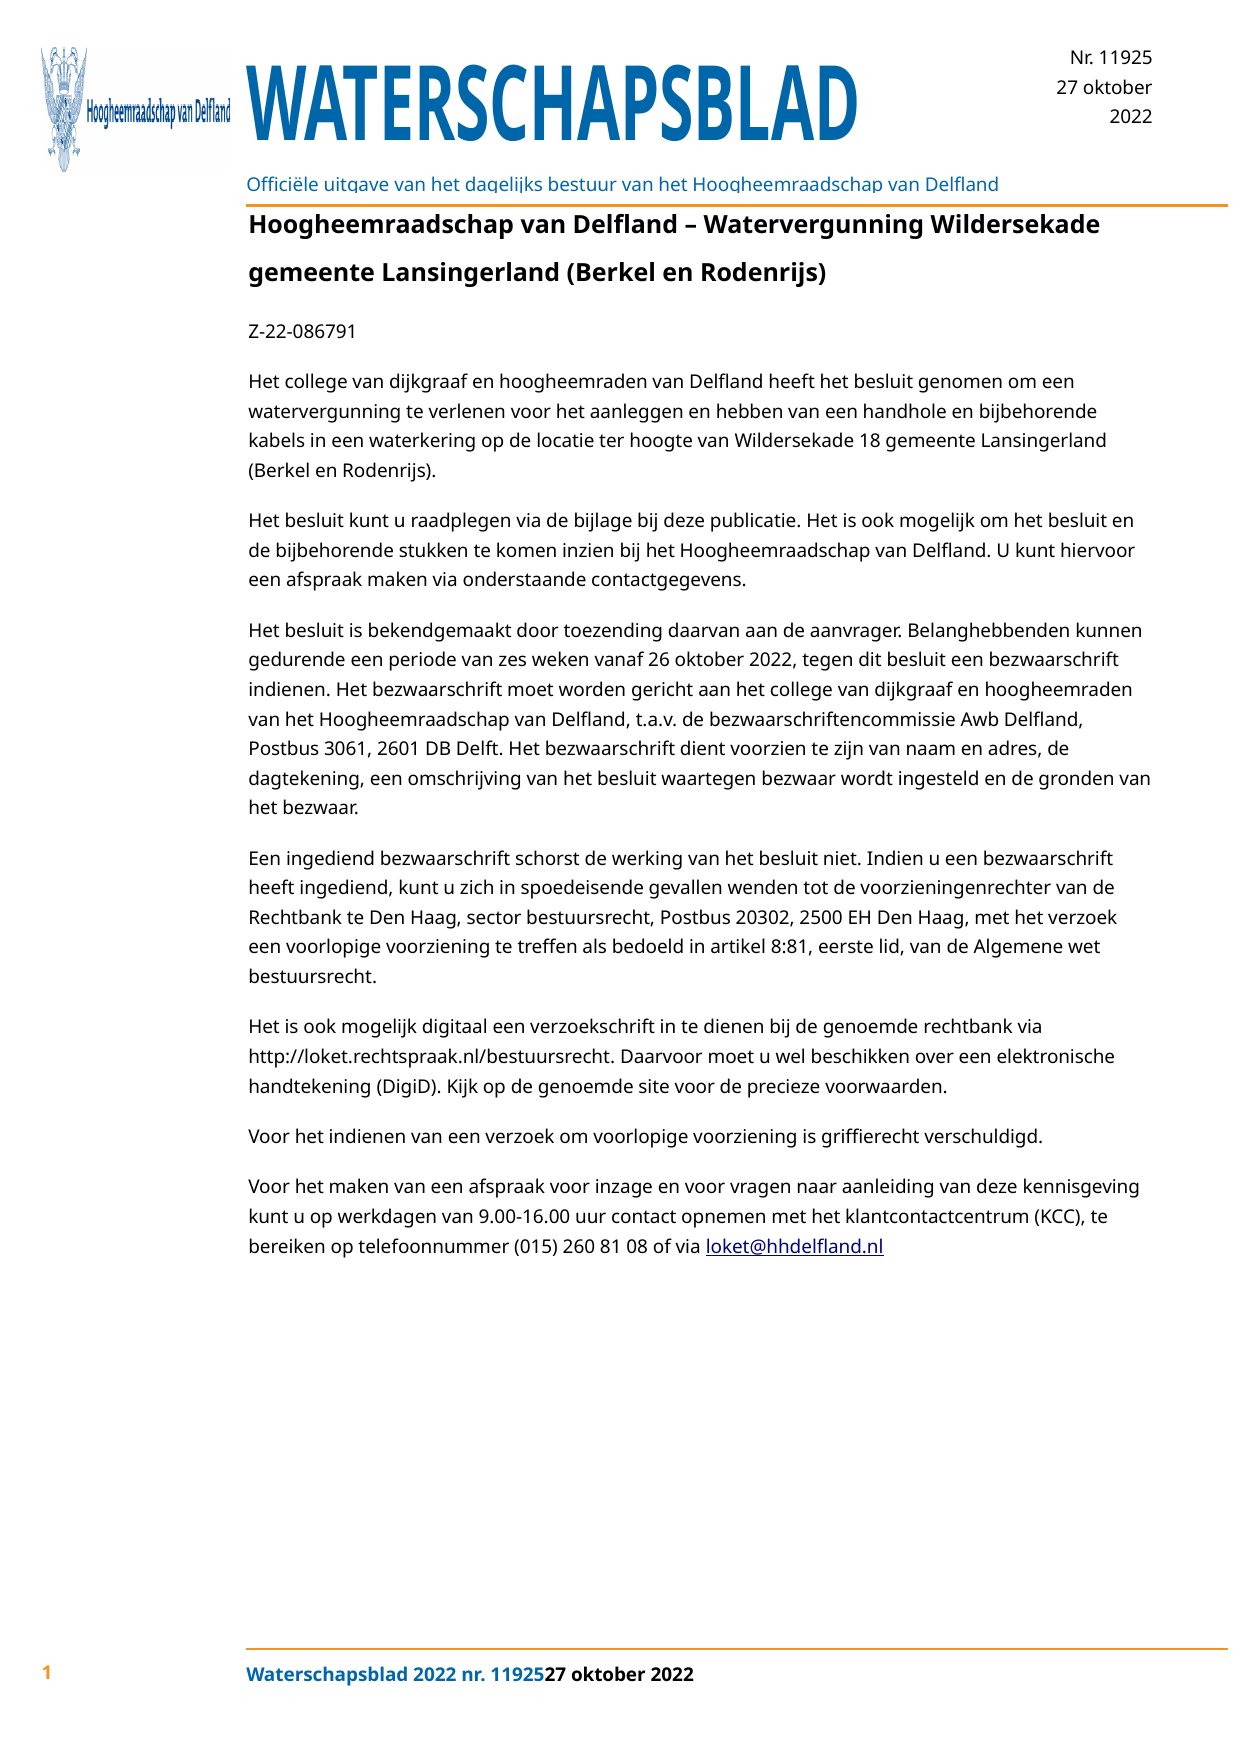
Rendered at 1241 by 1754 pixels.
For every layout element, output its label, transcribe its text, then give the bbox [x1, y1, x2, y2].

picture [41, 47, 231, 172]
text Voor het maken van een afspraak voor inzage en voor vragen naar aanleiding van deze kennisgeving kunt u op werkdagen van 9.00-16.00 uur contact opnemen met het klantcontactcentrum (KCC), te bereiken op telefoonnummer (015) 260 81 08 of via loket@hhdelfland.nl [248, 1174, 1152, 1259]
text Het college van dijkgraaf en hoogheemraden van Delfland heeft het besluit genomen om een watervergunning te verlenen voor het aanleggen en hebben van een handhole en bijbehorende kabels in een waterkering op de locatie ter hoogte van Wildersekade 18 gemeente Lansingerland (Berkel en Rodenrijs). [248, 368, 1152, 483]
text Het is ook mogelijk digitaal een verzoekschrift in te dienen bij de genoemde rechtbank via http://loket.rechtspraak.nl/bestuursrecht. Daarvoor moet u wel beschikken over een elektronische handtekening (DigiD). Kijk op de genoemde site voor de precieze voorwaarden. [248, 1014, 1152, 1099]
text Een ingediend bezwaarschrift schorst de werking van het besluit niet. Indien u een bezwaarschrift heeft ingediend, kunt u zich in spoedeisende gevallen wenden tot de voorzieningenrechter van de Rechtbank te Den Haag, sector bestuursrecht, Postbus 20302, 2500 EH Den Haag, met het verzoek een voorlopige voorziening te treffen als bedoeld in artikel 8:81, eerste lid, van de Algemene wet bestuursrecht. [248, 845, 1152, 989]
text Het besluit kunt u raadplegen via de bijlage bij deze publicatie. Het is ook mogelijk om het besluit en de bijbehorende stukken te komen inzien bij het Hoogheemraadschap van Delfland. U kunt hiervoor een afspraak maken via onderstaande contactgegevens. [248, 507, 1152, 592]
text Voor het indienen van een verzoek om voorlopige voorziening is griffierecht verschuldigd. [248, 1123, 1152, 1149]
text Z-22-086791 [248, 318, 1152, 344]
text Het besluit is bekendgemaakt door toezending daarvan aan de aanvrager. Belanghebbenden kunnen gedurende een periode van zes weken vanaf 26 oktober 2022, tegen dit besluit een bezwaarschrift indienen. Het bezwaarschrift moet worden gericht aan het college van dijkgraaf en hoogheemraden van het Hoogheemraadschap van Delfland, t.a.v. de bezwaarschriftencommissie Awb Delfland, Postbus 3061, 2601 DB Delft. Het bezwaarschrift dient voorzien te zijn van naam en adres, de dagtekening, een omschrijving van het besluit waartegen bezwaar wordt ingesteld en de gronden van het bezwaar. [248, 617, 1152, 820]
text Hoogheemraadschap van Delfland – Watervergunning Wildersekade gemeente Lansingerland (Berkel en Rodenrijs) [248, 207, 1152, 288]
